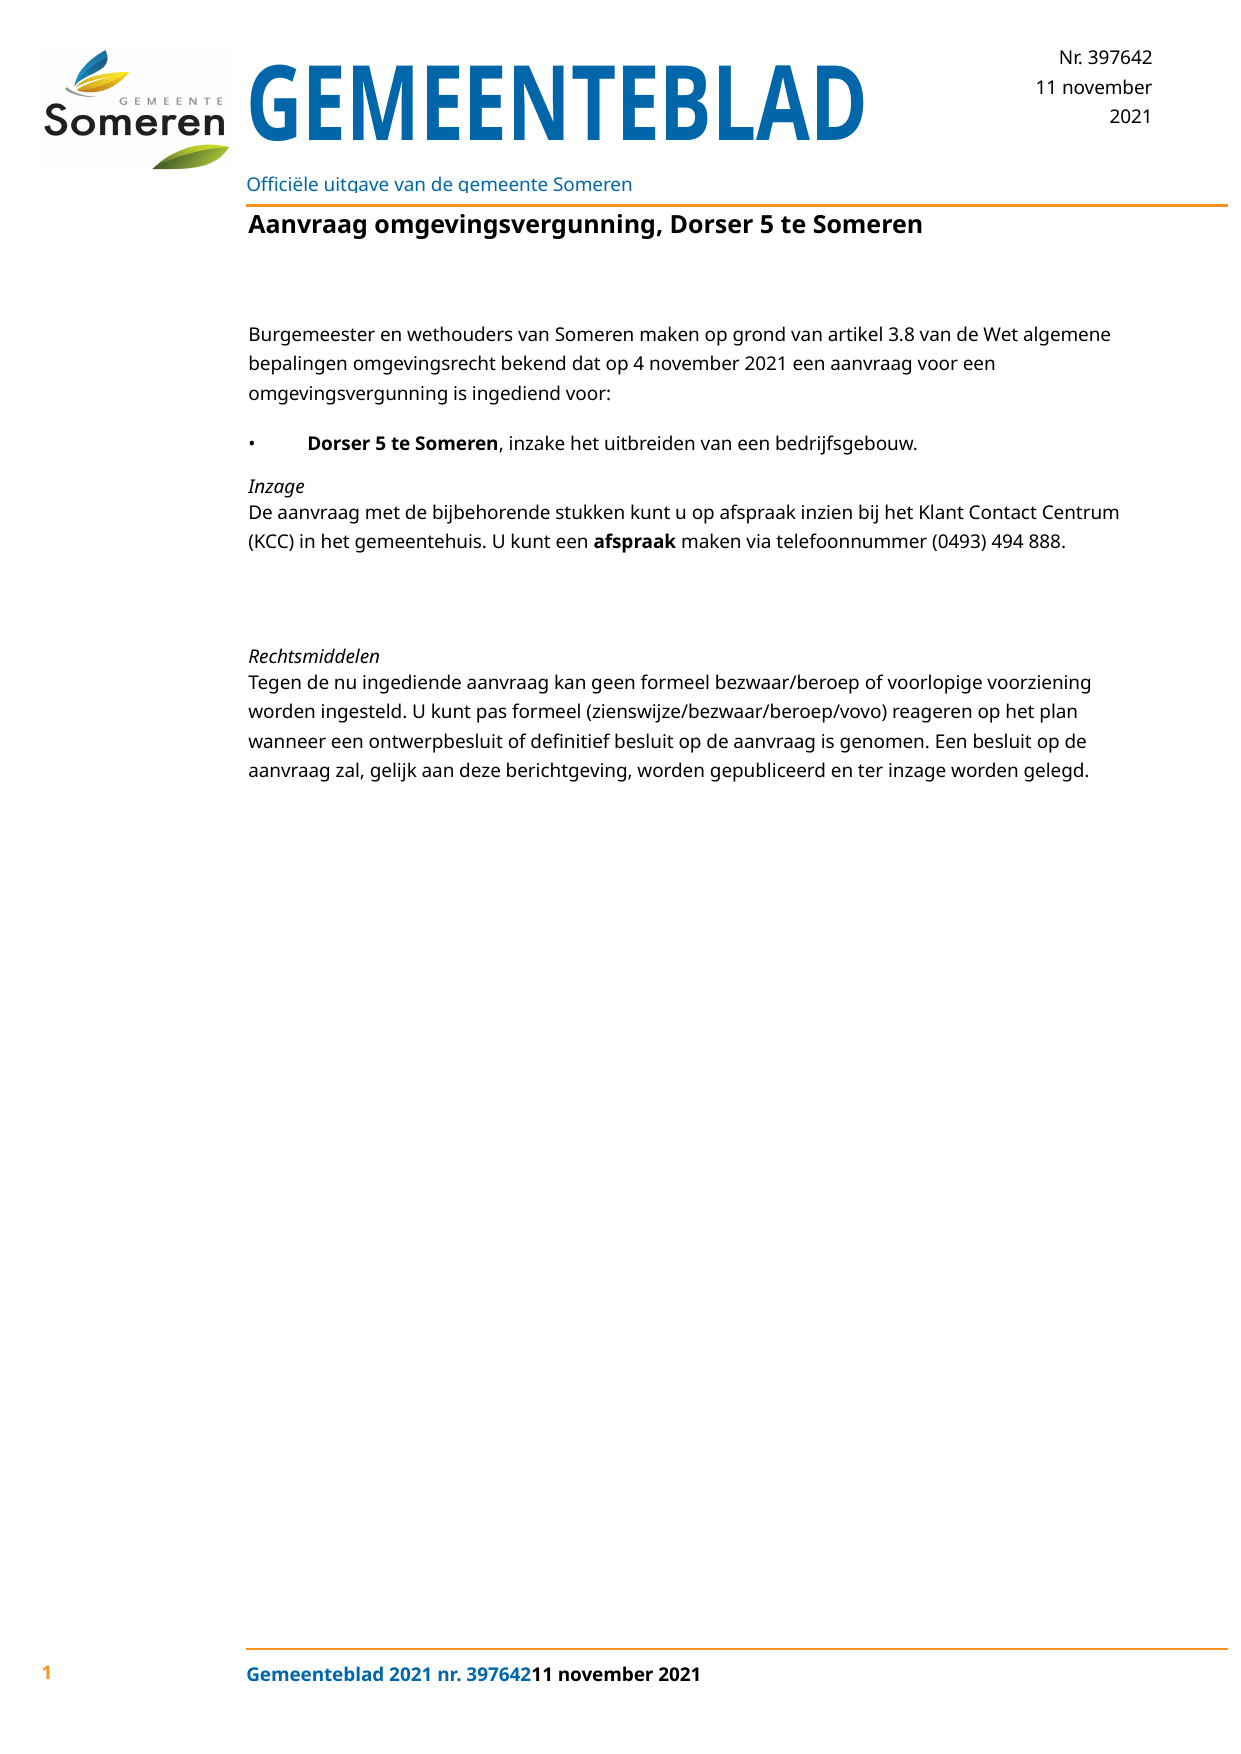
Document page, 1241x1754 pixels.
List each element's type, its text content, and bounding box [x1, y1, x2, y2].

list Dorser 5 te Someren, inzake het uitbreiden van een bedrijfsgebouw. [248, 430, 1152, 456]
text Aanvraag omgevingsvergunning, Dorser 5 te Someren [248, 207, 1152, 241]
text Inzage [248, 473, 1152, 499]
text Burgemeester en wethouders van Someren maken op grond van artikel 3.8 van de Wet algemene bepalingen omgevingsrecht bekend dat op 4 november 2021 een aanvraag voor een omgevingsvergunning is ingediend voor: [248, 321, 1152, 406]
text De aanvraag met de bijbehorende stukken kunt u op afspraak inzien bij het Klant Contact Centrum (KCC) in het gemeentehuis. U kunt een afspraak maken via telefoonnummer (0493) 494 888. [248, 499, 1152, 554]
picture [41, 47, 231, 172]
text Tegen de nu ingediende aanvraag kan geen formeel bezwaar/beroep of voorlopige voorziening worden ingesteld. U kunt pas formeel (zienswijze/bezwaar/beroep/vovo) reageren op het plan wanneer een ontwerpbesluit of definitief besluit op de aanvraag is genomen. Een besluit op de aanvraag zal, gelijk aan deze berichtgeving, worden gepubliceerd en ter inzage worden gelegd. [248, 669, 1152, 783]
text Rechtsmiddelen [248, 643, 1152, 669]
